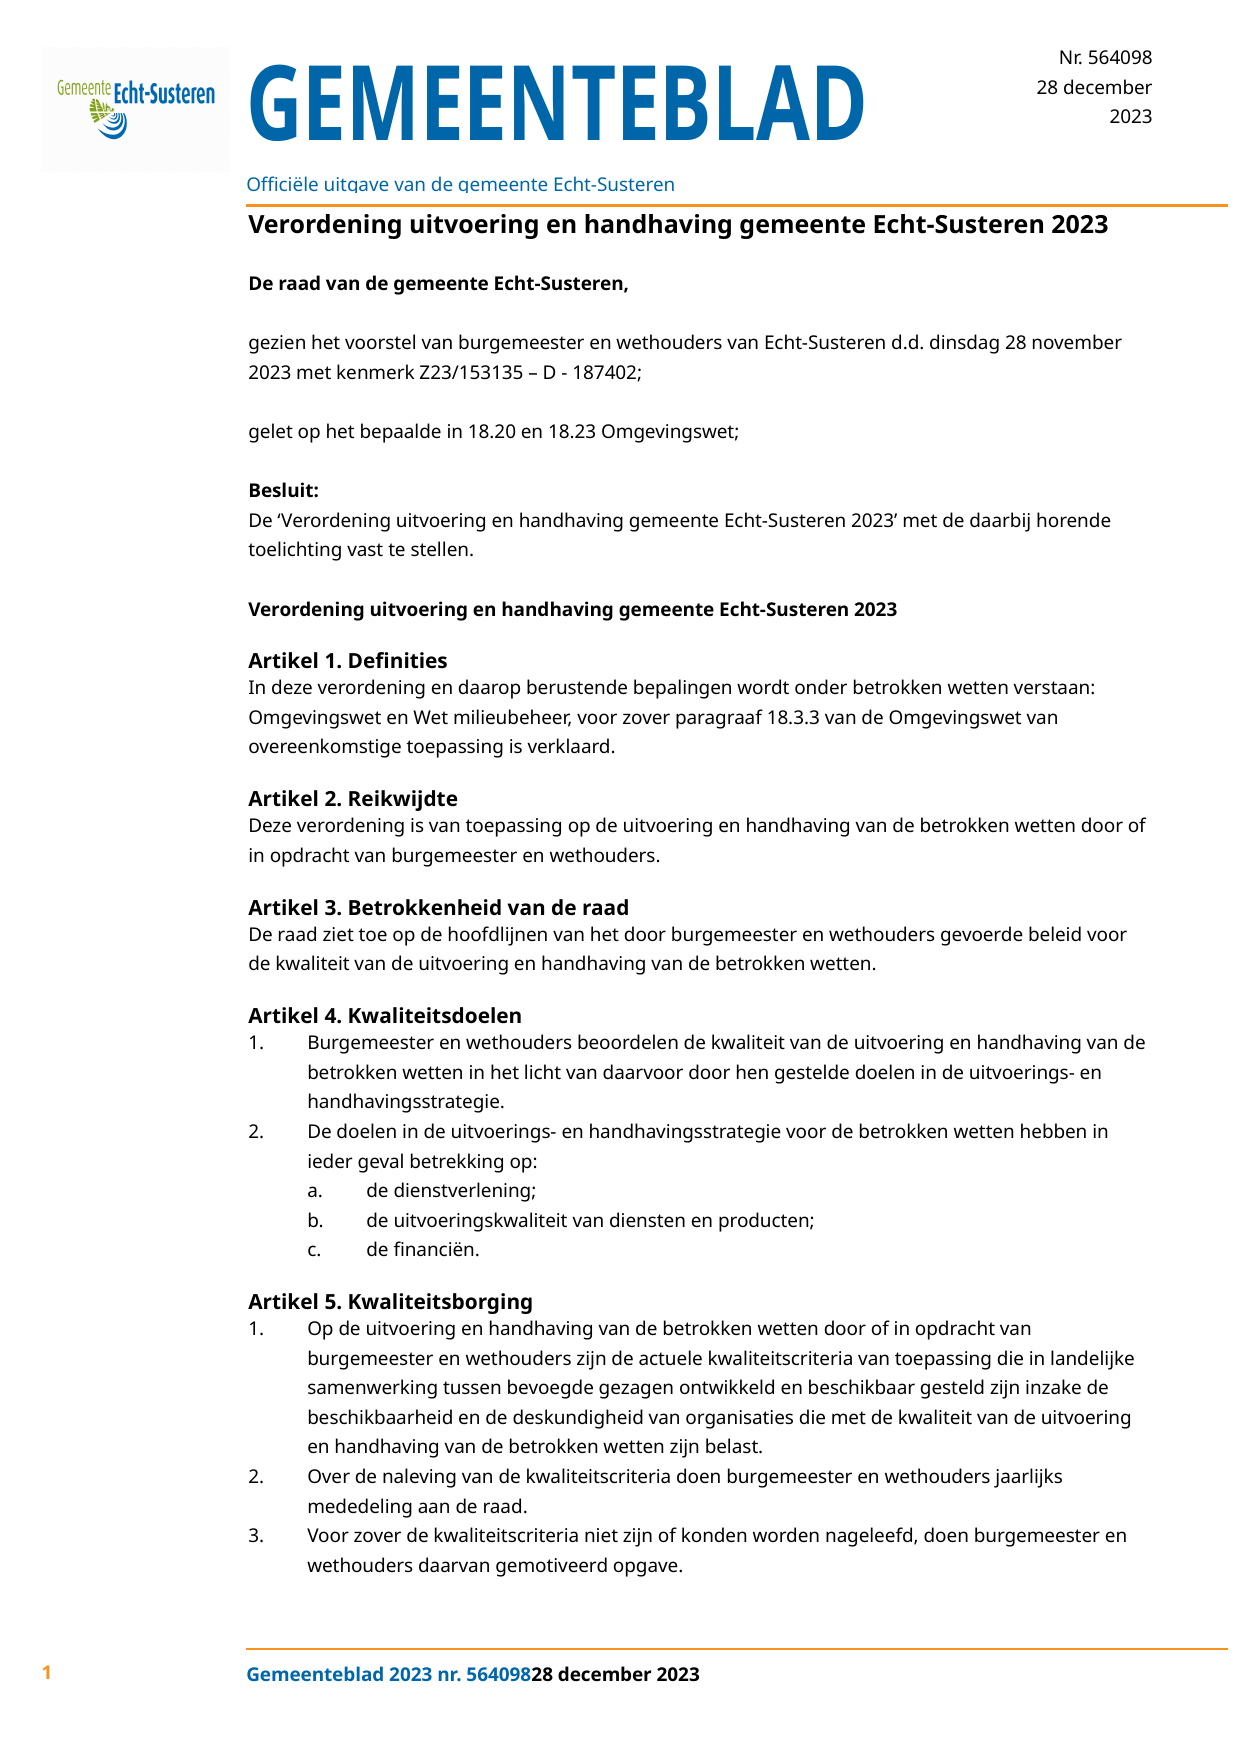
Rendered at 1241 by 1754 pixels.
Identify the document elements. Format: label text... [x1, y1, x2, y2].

text In deze verordening en daarop berustende bepalingen wordt onder betrokken wetten verstaan: Omgevingswet en Wet milieubeheer, voor zover paragraaf 18.3.3 van de Omgevingswet van overeenkomstige toepassing is verklaard. [248, 674, 1152, 759]
text De raad van de gemeente Echt-Susteren, [248, 270, 1152, 296]
text Artikel 4. Kwaliteitsdoelen [248, 1001, 1152, 1029]
list Burgemeester en wethouders beoordelen de kwaliteit van de uitvoering en handhaving van de betrokken wetten in het licht van daarvoor door hen gestelde doelen in de uitvoerings- en handhavingsstrategie. [248, 1029, 1152, 1114]
text Besluit: [248, 477, 1152, 503]
text gelet op het bepaalde in 18.20 en 18.23 Omgevingswet; [248, 418, 1152, 444]
text Artikel 3. Betrokkenheid van de raad [248, 893, 1152, 921]
text gezien het voorstel van burgemeester en wethouders van Echt-Susteren d.d. dinsdag 28 november 2023 met kenmerk Z23/153135 – D - 187402; [248, 329, 1152, 385]
list Voor zover de kwaliteitscriteria niet zijn of konden worden nageleefd, doen burgemeester en wethouders daarvan gemotiveerd opgave. [248, 1522, 1152, 1578]
text Verordening uitvoering en handhaving gemeente Echt-Susteren 2023 [248, 596, 1152, 621]
list de dienstverlening; [307, 1177, 1152, 1203]
text De ‘Verordening uitvoering en handhaving gemeente Echt-Susteren 2023’ met de daarbij horende toelichting vast te stellen. [248, 507, 1152, 562]
picture [41, 47, 231, 172]
text Artikel 2. Reikwijdte [248, 784, 1152, 813]
text Deze verordening is van toepassing op de uitvoering en handhaving van de betrokken wetten door of in opdracht van burgemeester en wethouders. [248, 813, 1152, 868]
list Over de naleving van de kwaliteitscriteria doen burgemeester en wethouders jaarlijks mededeling aan de raad. [248, 1463, 1152, 1519]
list de financiën. [307, 1237, 1152, 1262]
text Artikel 5. Kwaliteitsborging [248, 1287, 1152, 1315]
text De raad ziet toe op de hoofdlijnen van het door burgemeester en wethouders gevoerde beleid voor de kwaliteit van de uitvoering en handhaving van de betrokken wetten. [248, 921, 1152, 976]
text Verordening uitvoering en handhaving gemeente Echt-Susteren 2023 [248, 207, 1152, 241]
text Artikel 1. Definities [248, 646, 1152, 674]
list De doelen in de uitvoerings- en handhavingsstrategie voor de betrokken wetten hebben in ieder geval betrekking op: [248, 1118, 1152, 1173]
list Op de uitvoering en handhaving van de betrokken wetten door of in opdracht van burgemeester en wethouders zijn de actuele kwaliteitscriteria van toepassing die in landelijke samenwerking tussen bevoegde gezagen ontwikkeld en beschikbaar gesteld zijn inzake de beschikbaarheid en de deskundigheid van organisaties die met de kwaliteit van de uitvoering en handhaving van de betrokken wetten zijn belast. [248, 1315, 1152, 1459]
list de uitvoeringskwaliteit van diensten en producten; [307, 1207, 1152, 1233]
